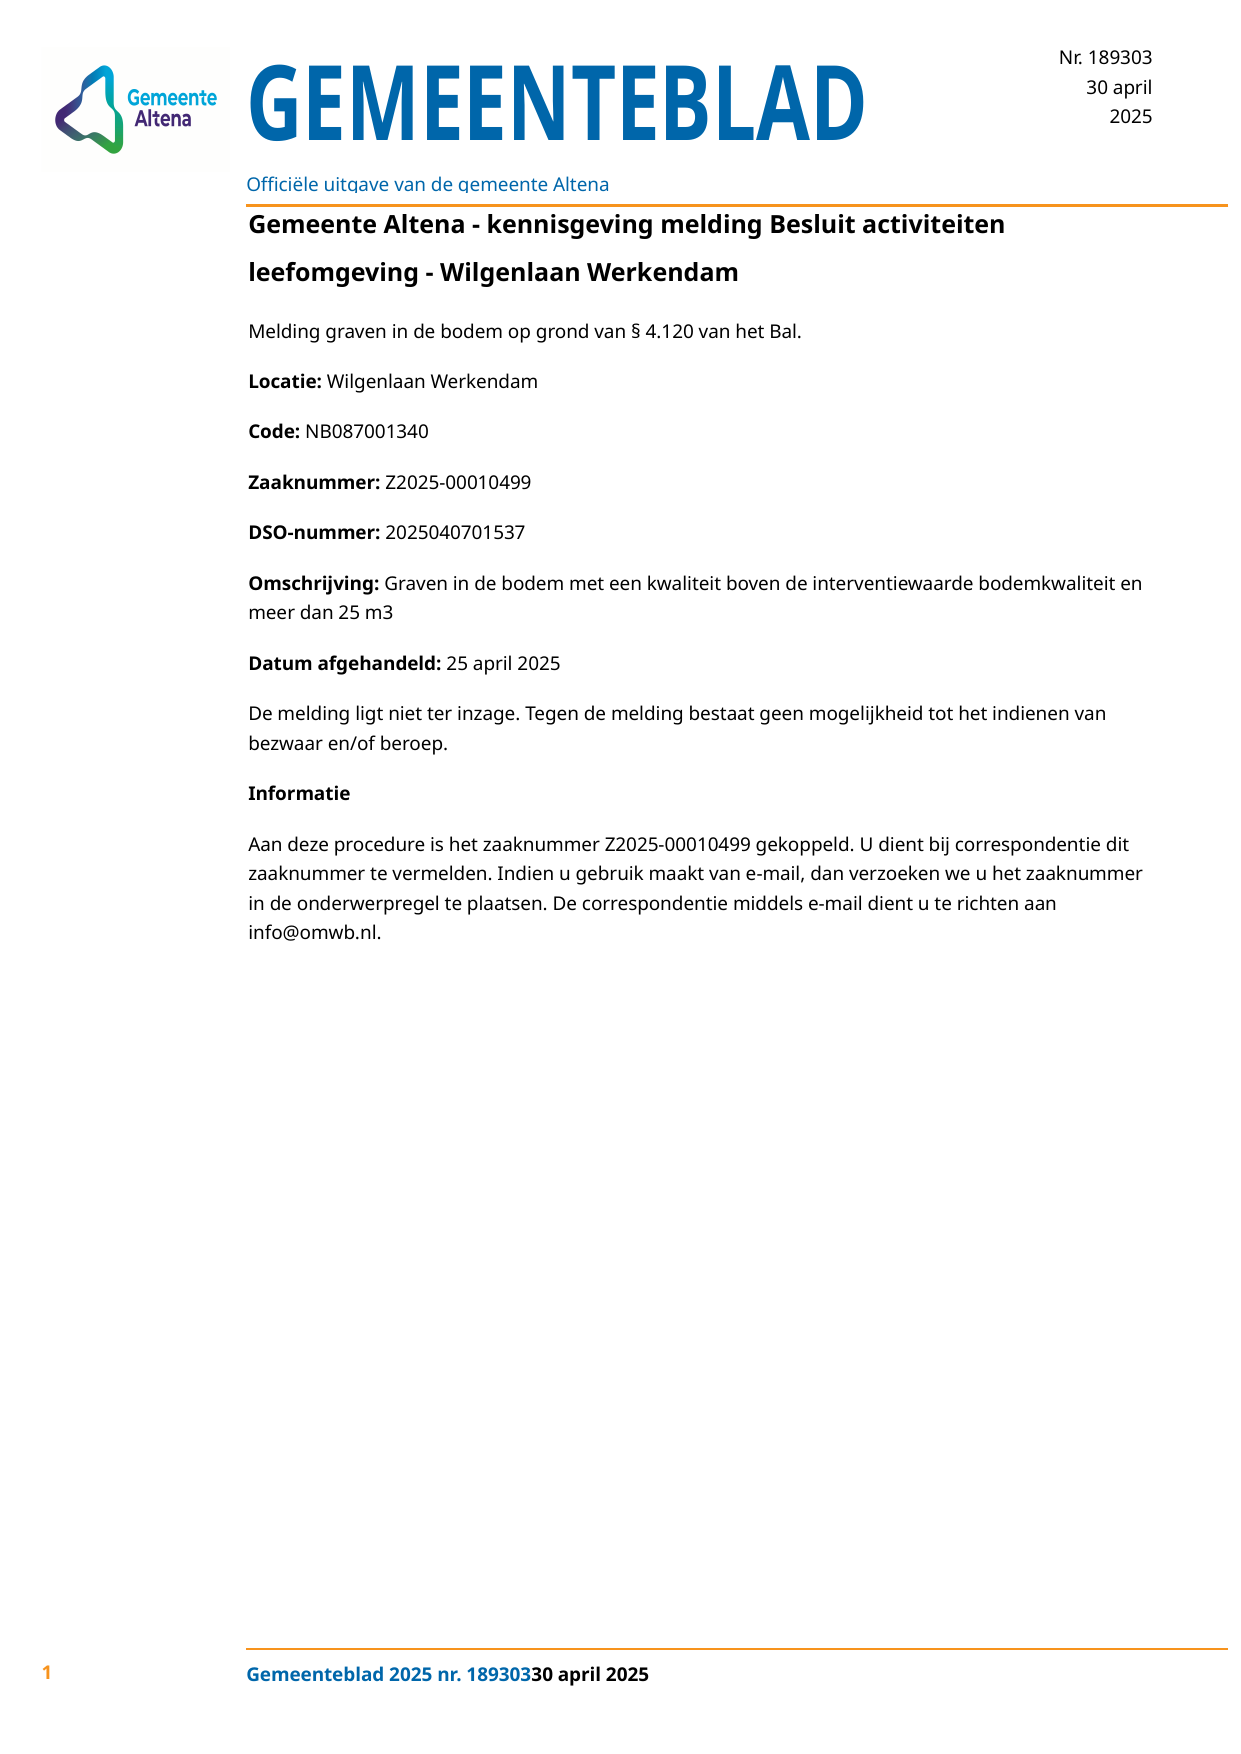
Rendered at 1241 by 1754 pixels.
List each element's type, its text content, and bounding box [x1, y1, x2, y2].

text De melding ligt niet ter inzage. Tegen de melding bestaat geen mogelijkheid tot het indienen van bezwaar en/of beroep. [248, 700, 1152, 756]
text Datum afgehandeld: 25 april 2025 [248, 650, 1152, 676]
text Aan deze procedure is het zaaknummer Z2025-00010499 gekoppeld. U dient bij correspondentie dit zaaknummer te vermelden. Indien u gebruik maakt van e-mail, dan verzoeken we u het zaaknummer in de onderwerpregel te plaatsen. De correspondentie middels e-mail dient u te richten aan info@omwb.nl. [248, 831, 1152, 945]
text Locatie: Wilgenlaan Werkendam [248, 368, 1152, 394]
text Omschrijving: Graven in de bodem met een kwaliteit boven de interventiewaarde bodemkwaliteit en meer dan 25 m3 [248, 570, 1152, 625]
text Melding graven in de bodem op grond van § 4.120 van het Bal. [248, 318, 1152, 344]
text Zaaknummer: Z2025-00010499 [248, 469, 1152, 495]
text DSO-nummer: 2025040701537 [248, 519, 1152, 545]
text Informatie [248, 780, 1152, 806]
text Gemeente Altena - kennisgeving melding Besluit activiteiten leefomgeving - Wilgenlaan Werkendam [248, 207, 1152, 288]
picture [41, 47, 231, 172]
text Code: NB087001340 [248, 419, 1152, 444]
